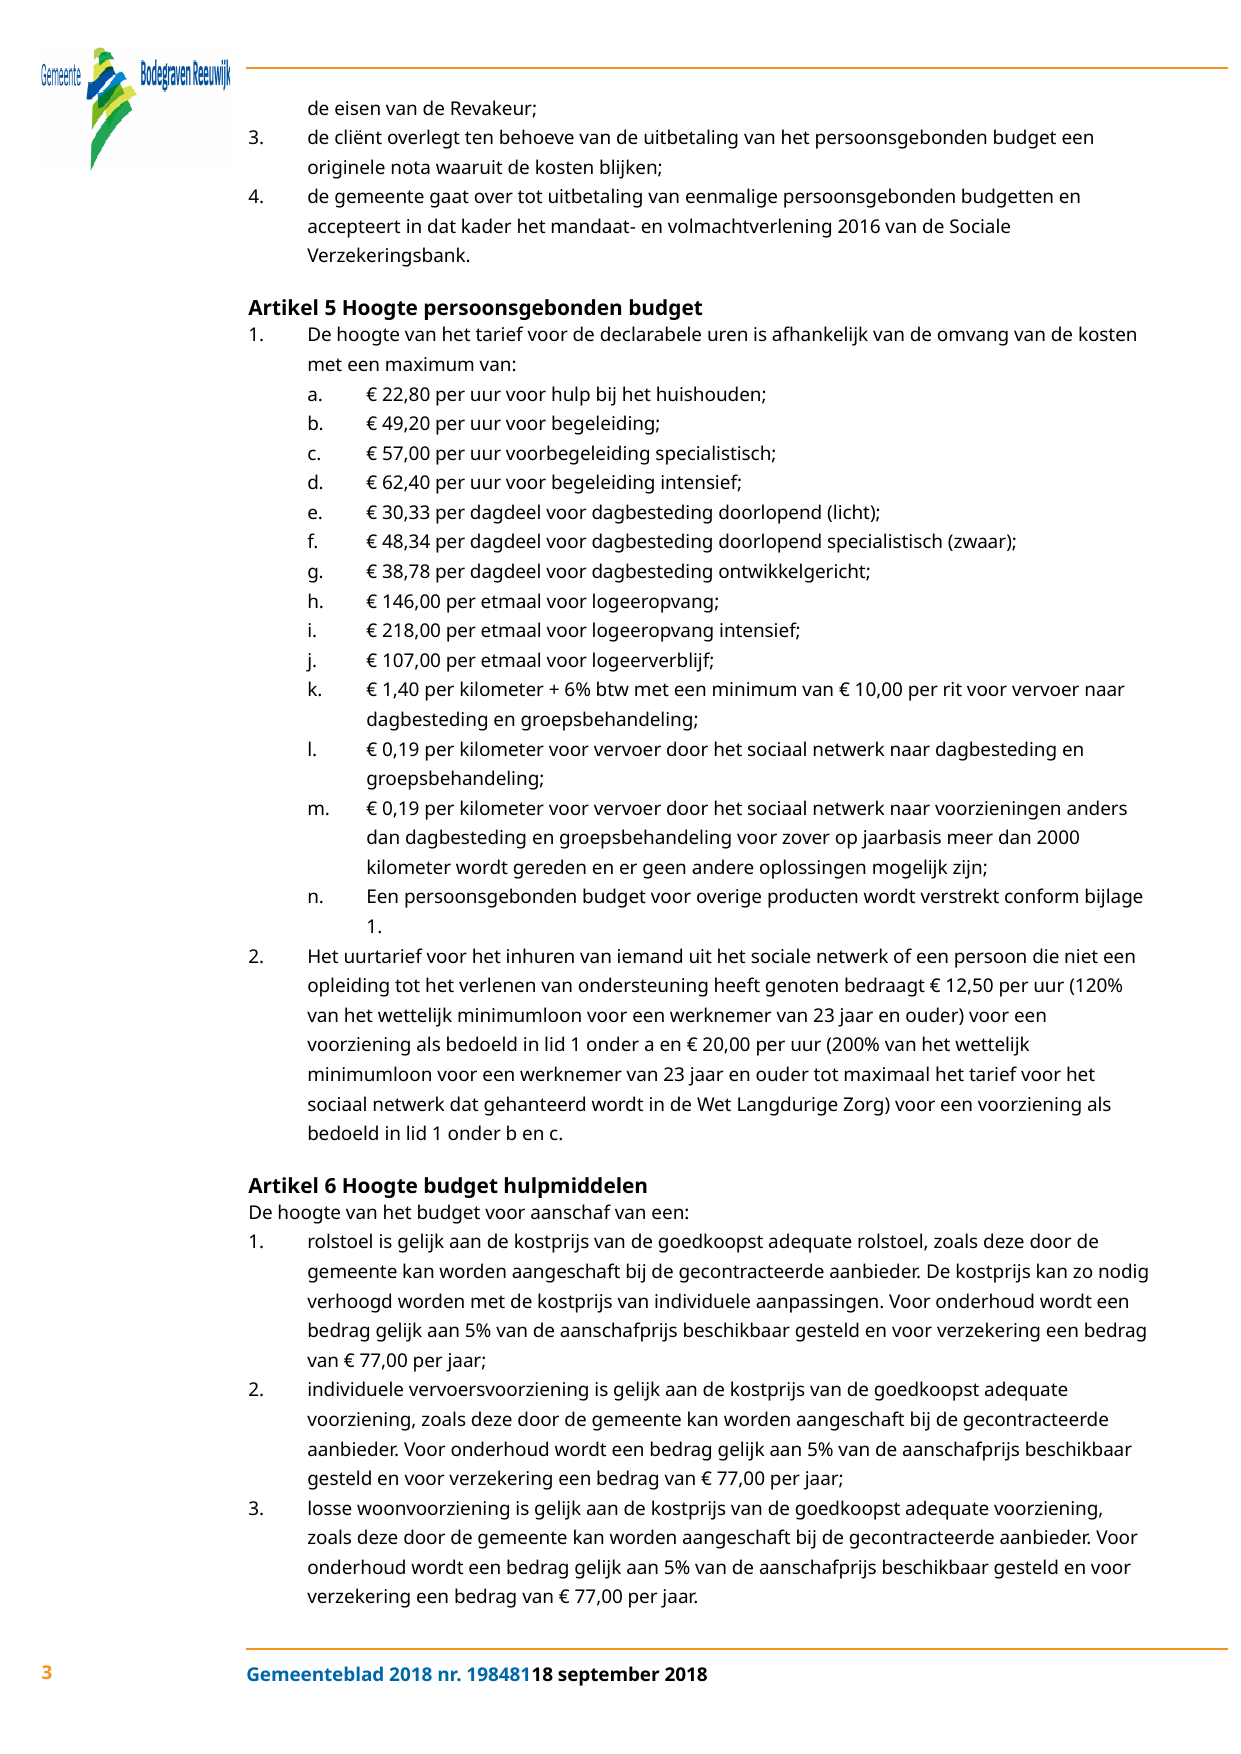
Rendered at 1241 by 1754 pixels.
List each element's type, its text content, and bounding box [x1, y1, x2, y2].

list € 0,19 per kilometer voor vervoer door het sociaal netwerk naar dagbesteding en groepsbehandeling; [307, 736, 1152, 791]
list € 218,00 per etmaal voor logeeropvang intensief; [307, 617, 1152, 643]
list De hoogte van het tarief voor de declarabele uren is afhankelijk van de omvang van de kosten met een maximum van: [248, 322, 1152, 377]
list € 146,00 per etmaal voor logeeropvang; [307, 588, 1152, 613]
list € 0,19 per kilometer voor vervoer door het sociaal netwerk naar voorzieningen anders dan dagbesteding en groepsbehandeling voor zover op jaarbasis meer dan 2000 kilometer wordt gereden en er geen andere oplossingen mogelijk zijn; [307, 795, 1152, 880]
list individuele vervoersvoorziening is gelijk aan de kostprijs van de goedkoopst adequate voorziening, zoals deze door de gemeente kan worden aangeschaft bij de gecontracteerde aanbieder. Voor onderhoud wordt een bedrag gelijk aan 5% van de aanschafprijs beschikbaar gesteld en voor verzekering een bedrag van € 77,00 per jaar; [248, 1377, 1152, 1491]
list € 62,40 per uur voor begeleiding intensief; [307, 469, 1152, 495]
picture [41, 47, 231, 172]
list de eisen van de Revakeur; [248, 95, 1152, 121]
list € 48,34 per dagdeel voor dagbesteding doorlopend specialistisch (zwaar); [307, 529, 1152, 554]
text De hoogte van het budget voor aanschaf van een: [248, 1199, 1152, 1225]
list Een persoonsgebonden budget voor overige producten wordt verstrekt conform bijlage 1. [307, 884, 1152, 939]
list € 30,33 per dagdeel voor dagbesteding doorlopend (licht); [307, 499, 1152, 525]
text Artikel 5 Hoogte persoonsgebonden budget [248, 293, 1152, 322]
list Het uurtarief voor het inhuren van iemand uit het sociale netwerk of een persoon die niet een opleiding tot het verlenen van ondersteuning heeft genoten bedraagt € 12,50 per uur (120% van het wettelijk minimumloon voor een werknemer van 23 jaar en ouder) voor een voorziening als bedoeld in lid 1 onder a en € 20,00 per uur (200% van het wettelijk minimumloon voor een werknemer van 23 jaar en ouder tot maximaal het tarief voor het sociaal netwerk dat gehanteerd wordt in de Wet Langdurige Zorg) voor een voorziening als bedoeld in lid 1 onder b en c. [248, 943, 1152, 1146]
list rolstoel is gelijk aan de kostprijs van de goedkoopst adequate rolstoel, zoals deze door de gemeente kan worden aangeschaft bij de gecontracteerde aanbieder. De kostprijs kan zo nodig verhoogd worden met de kostprijs van individuele aanpassingen. Voor onderhoud wordt een bedrag gelijk aan 5% van de aanschafprijs beschikbaar gesteld en voor verzekering een bedrag van € 77,00 per jaar; [248, 1229, 1152, 1373]
list € 107,00 per etmaal voor logeerverblijf; [307, 647, 1152, 673]
list losse woonvoorziening is gelijk aan de kostprijs van de goedkoopst adequate voorziening, zoals deze door de gemeente kan worden aangeschaft bij de gecontracteerde aanbieder. Voor onderhoud wordt een bedrag gelijk aan 5% van de aanschafprijs beschikbaar gesteld en voor verzekering een bedrag van € 77,00 per jaar. [248, 1495, 1152, 1609]
list € 22,80 per uur voor hulp bij het huishouden; [307, 381, 1152, 406]
list € 1,40 per kilometer + 6% btw met een minimum van € 10,00 per rit voor vervoer naar dagbesteding en groepsbehandeling; [307, 677, 1152, 732]
list € 38,78 per dagdeel voor dagbesteding ontwikkelgericht; [307, 558, 1152, 584]
list € 49,20 per uur voor begeleiding; [307, 410, 1152, 436]
list de cliënt overlegt ten behoeve van de uitbetaling van het persoonsgebonden budget een originele nota waaruit de kosten blijken; [248, 124, 1152, 180]
list € 57,00 per uur voorbegeleiding specialistisch; [307, 440, 1152, 466]
text Artikel 6 Hoogte budget hulpmiddelen [248, 1171, 1152, 1199]
list de gemeente gaat over tot uitbetaling van eenmalige persoonsgebonden budgetten en accepteert in dat kader het mandaat- en volmachtverlening 2016 van de Sociale Verzekeringsbank. [248, 183, 1152, 268]
